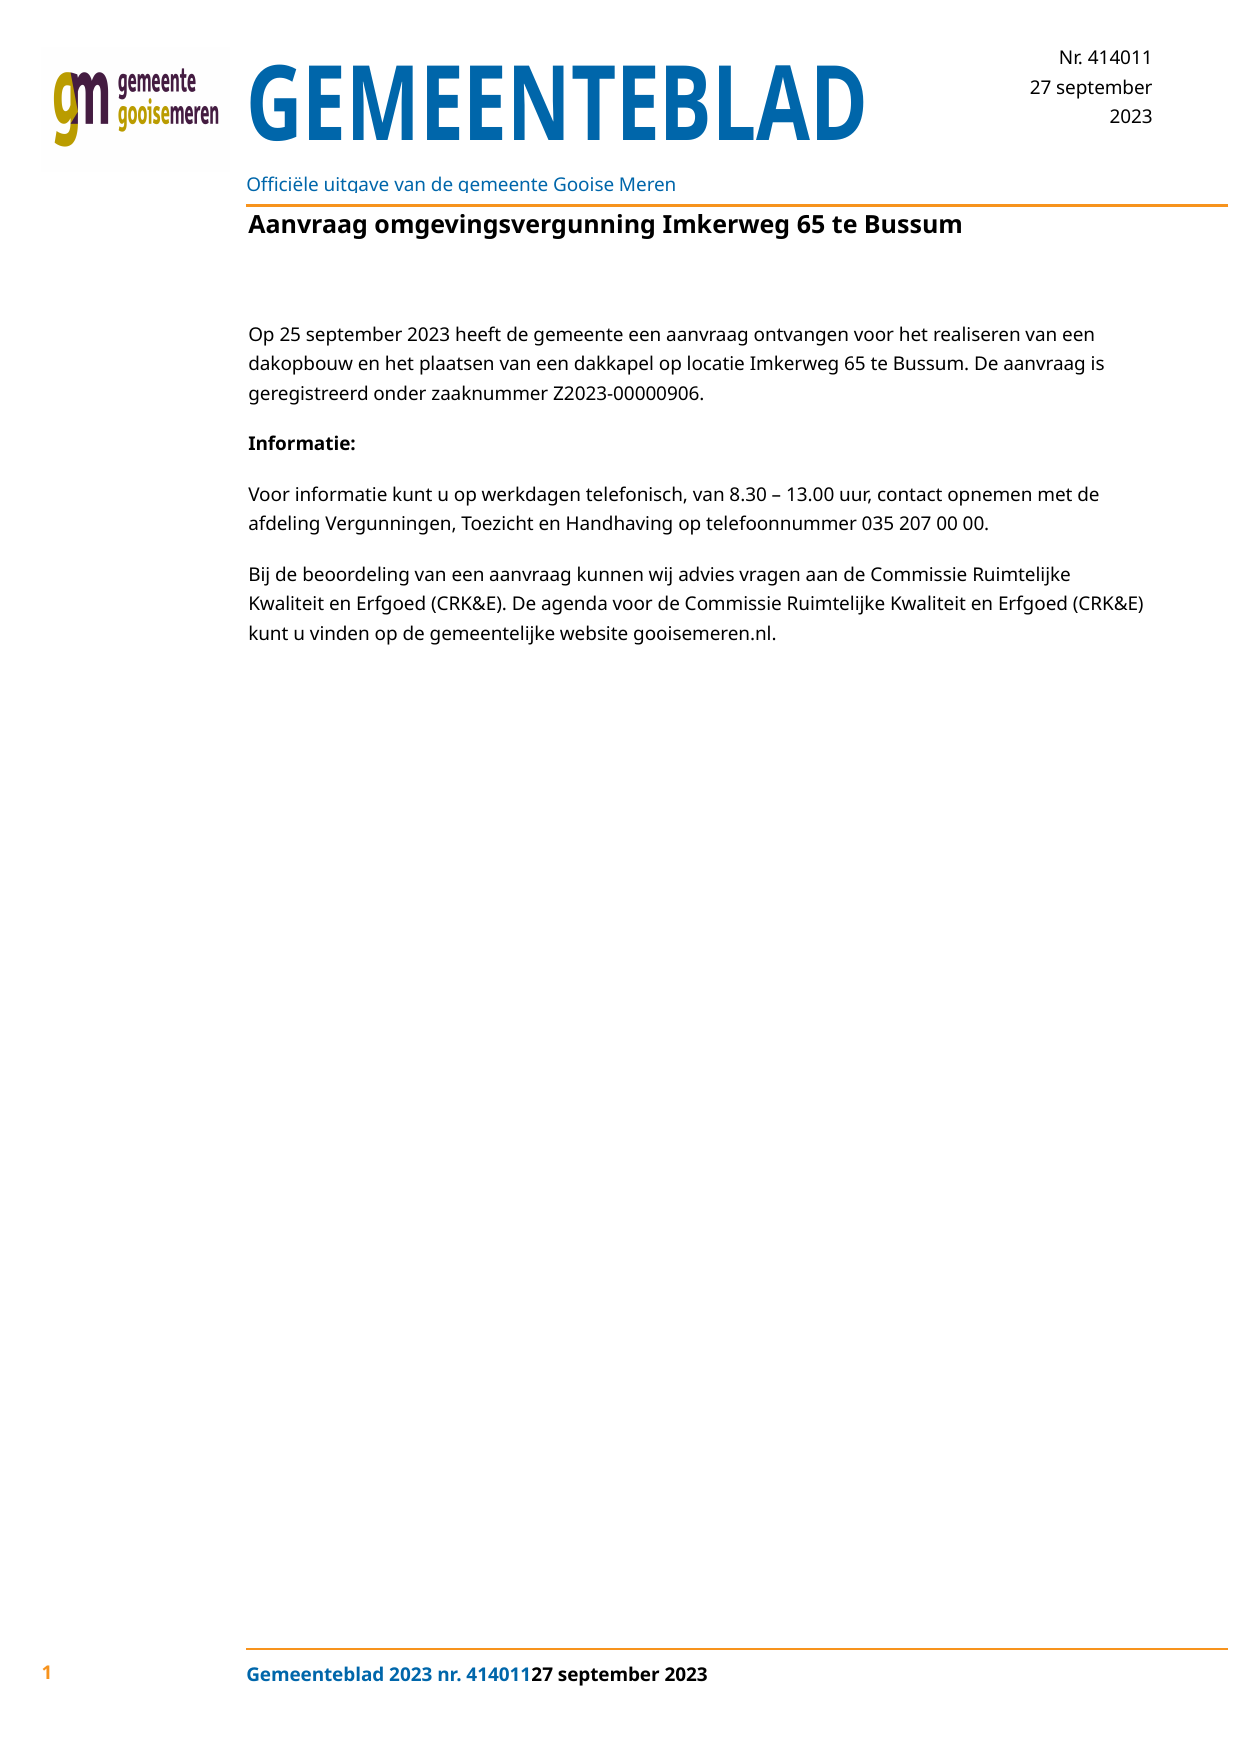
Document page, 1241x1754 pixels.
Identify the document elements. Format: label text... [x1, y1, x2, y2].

picture [41, 47, 231, 172]
text Informatie: [248, 430, 1152, 456]
text Voor informatie kunt u op werkdagen telefonisch, van 8.30 – 13.00 uur, contact opnemen met de afdeling Vergunningen, Toezicht en Handhaving op telefoonnummer 035 207 00 00. [248, 481, 1152, 536]
text Aanvraag omgevingsvergunning Imkerweg 65 te Bussum [248, 207, 1152, 241]
text Bij de beoordeling van een aanvraag kunnen wij advies vragen aan de Commissie Ruimtelijke Kwaliteit en Erfgoed (CRK&E). De agenda voor de Commissie Ruimtelijke Kwaliteit en Erfgoed (CRK&E) kunt u vinden op de gemeentelijke website gooisemeren.nl. [248, 561, 1152, 646]
text Op 25 september 2023 heeft de gemeente een aanvraag ontvangen voor het realiseren van een dakopbouw en het plaatsen van een dakkapel op locatie Imkerweg 65 te Bussum. De aanvraag is geregistreerd onder zaaknummer Z2023-00000906. [248, 321, 1152, 406]
